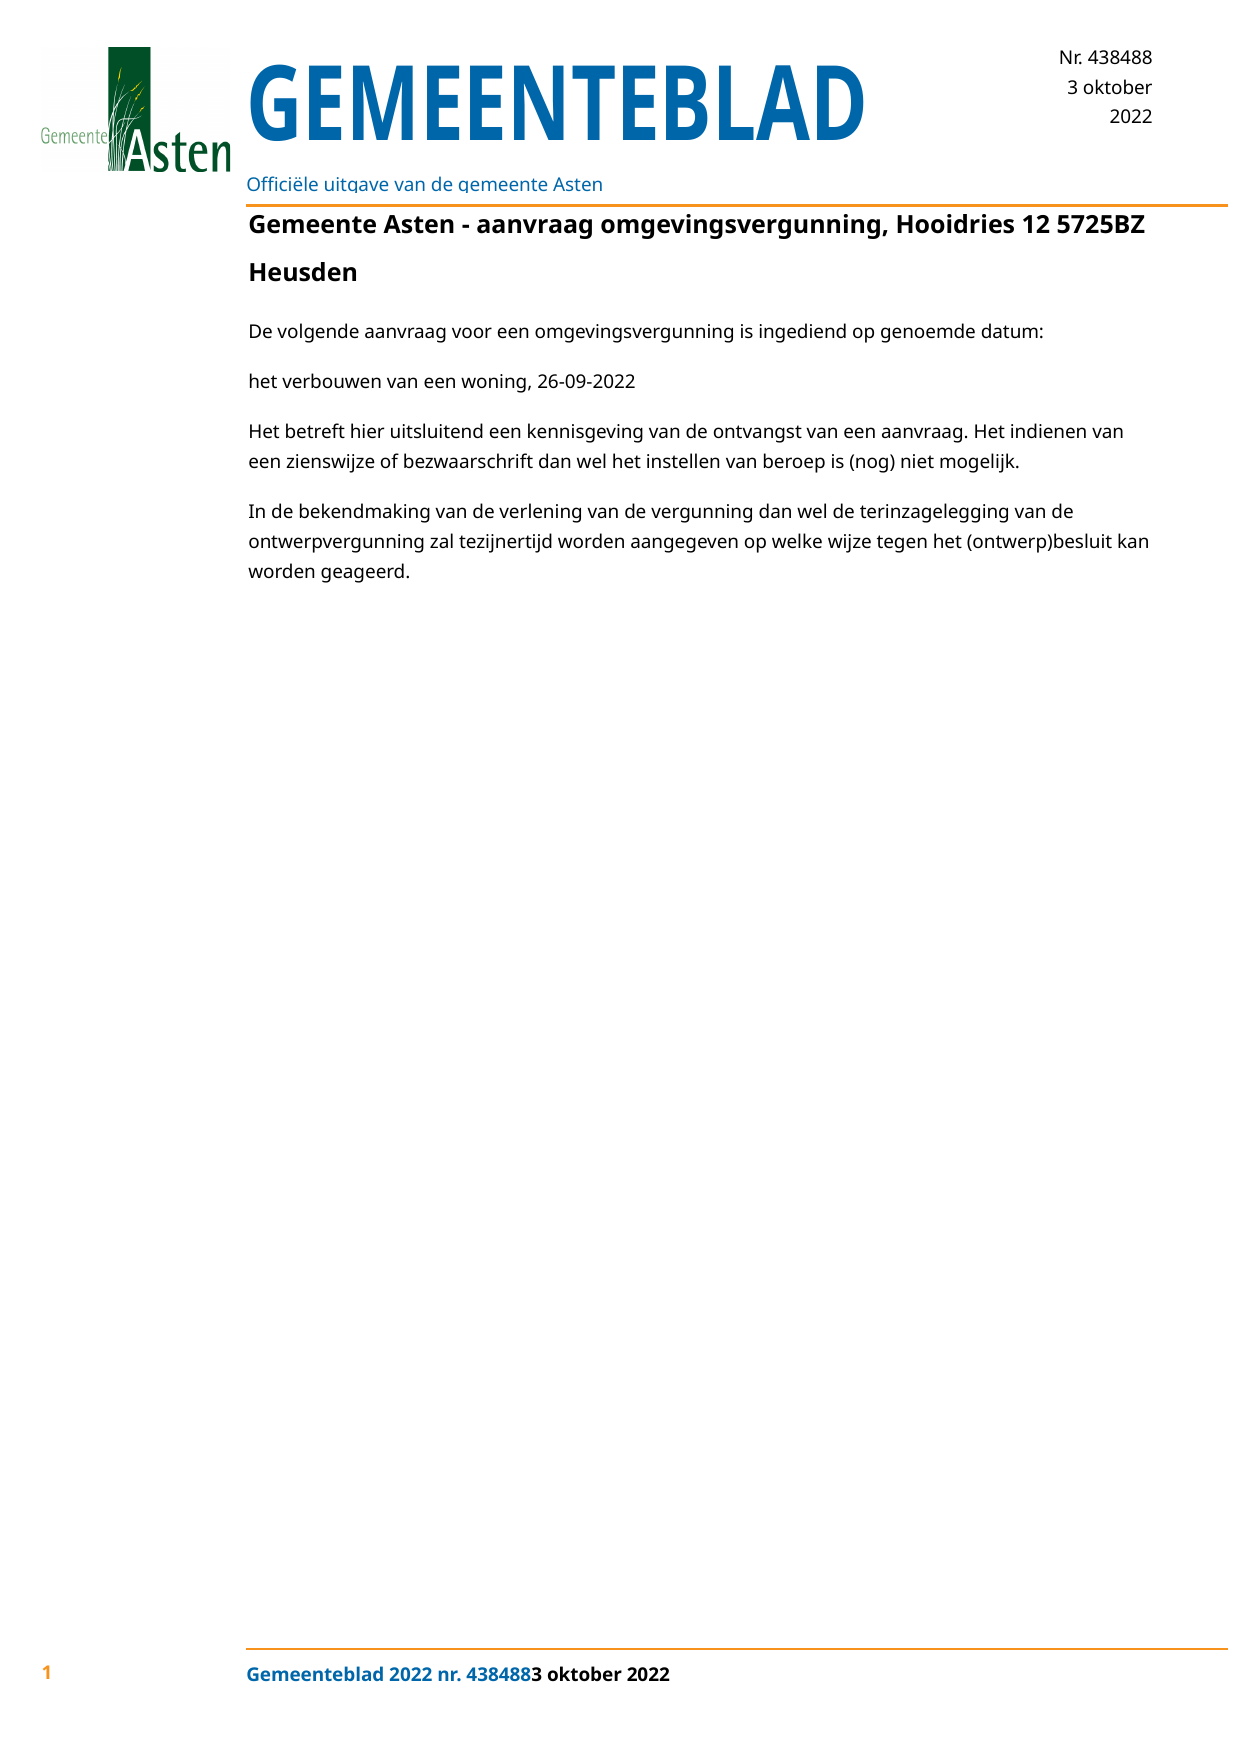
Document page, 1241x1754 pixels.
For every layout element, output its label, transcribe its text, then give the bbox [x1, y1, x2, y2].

text In de bekendmaking van de verlening van de vergunning dan wel de terinzagelegging van de ontwerpvergunning zal tezijnertijd worden aangegeven op welke wijze tegen het (ontwerp)besluit kan worden geageerd. [248, 499, 1152, 584]
picture [41, 47, 231, 172]
text Het betreft hier uitsluitend een kennisgeving van de ontvangst van een aanvraag. Het indienen van een zienswijze of bezwaarschrift dan wel het instellen van beroep is (nog) niet mogelijk. [248, 419, 1152, 474]
text De volgende aanvraag voor een omgevingsvergunning is ingediend op genoemde datum: [248, 318, 1152, 344]
text Gemeente Asten - aanvraag omgevingsvergunning, Hooidries 12 5725BZ Heusden [248, 207, 1152, 288]
text het verbouwen van een woning, 26-09-2022 [248, 368, 1152, 394]
